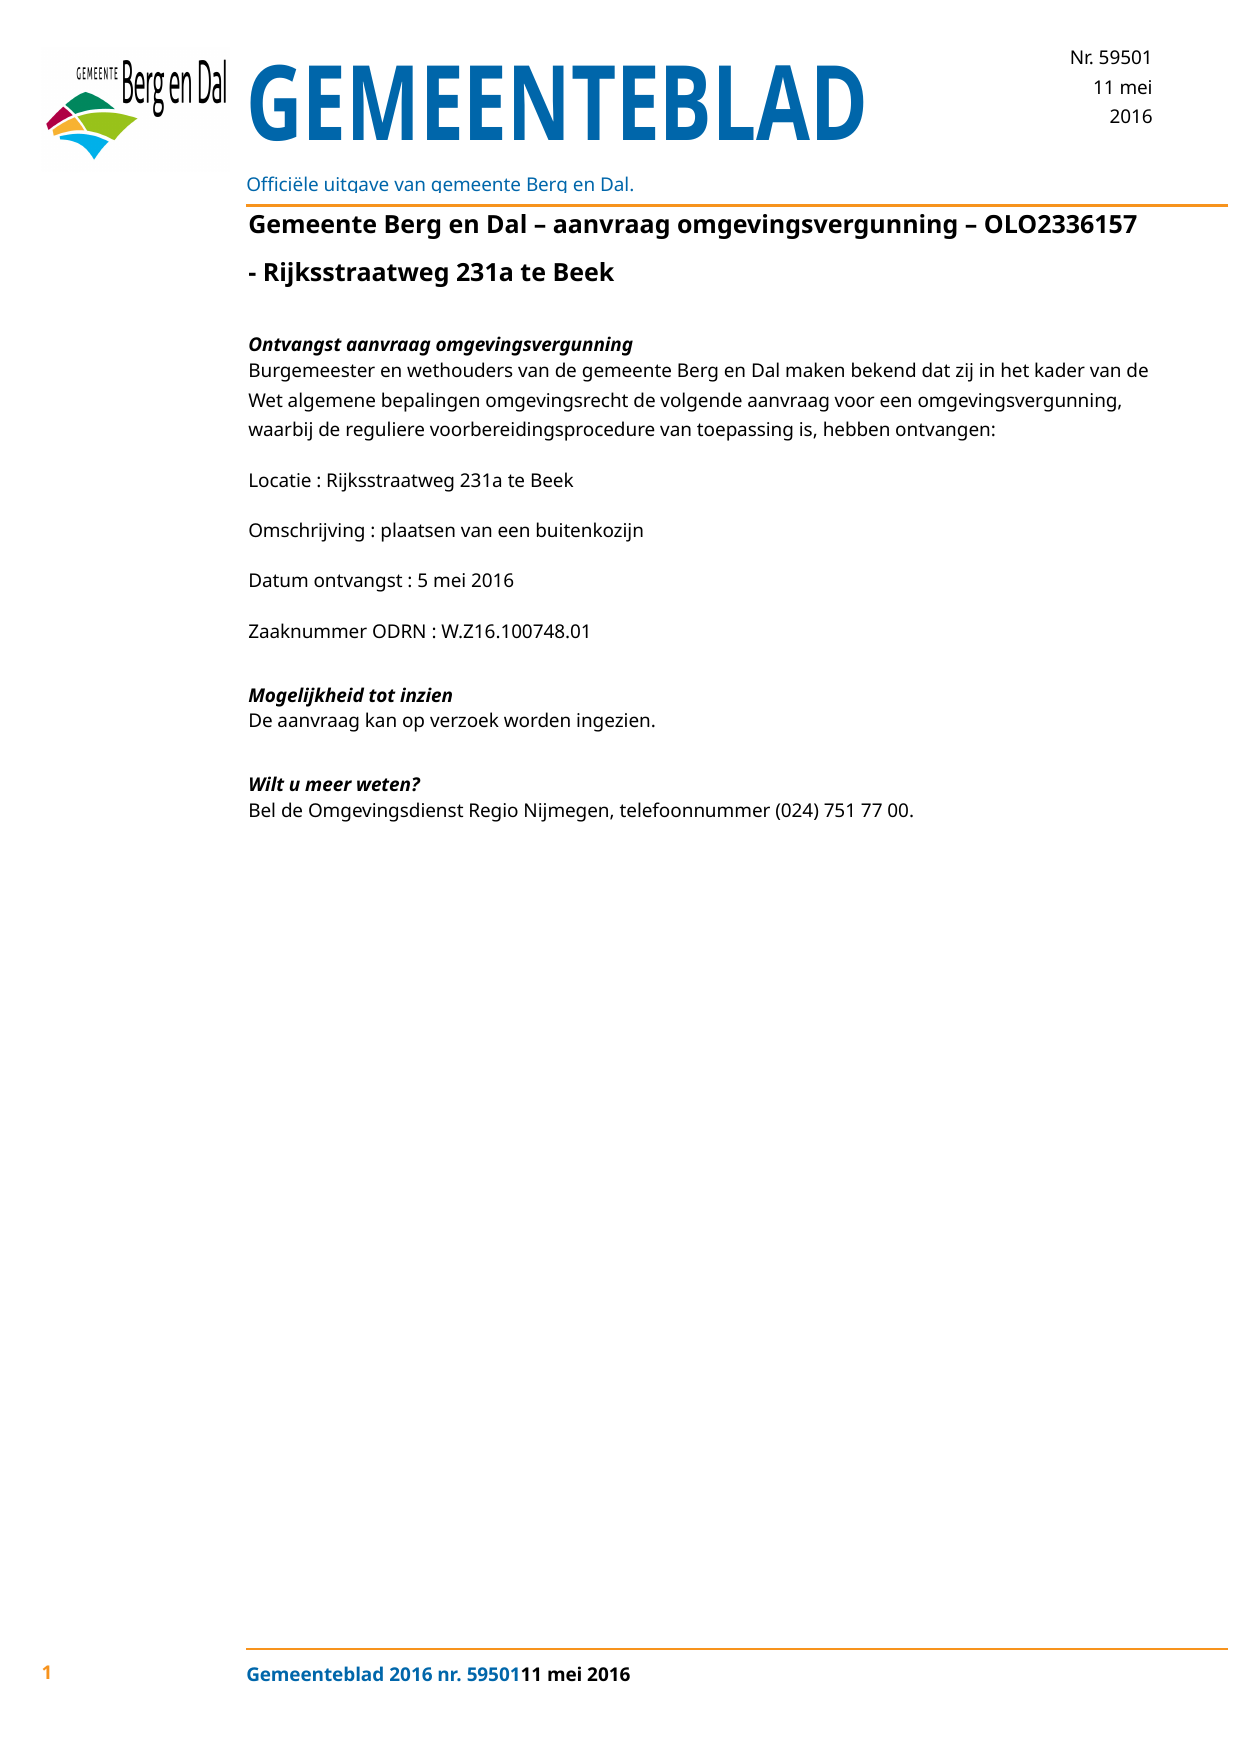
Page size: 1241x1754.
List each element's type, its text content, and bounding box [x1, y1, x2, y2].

text Gemeente Berg en Dal – aanvraag omgevingsvergunning – OLO2336157 - Rijksstraatweg 231a te Beek [248, 207, 1152, 288]
text Datum ontvangst : 5 mei 2016 [248, 568, 1152, 593]
text Ontvangst aanvraag omgevingsvergunning [248, 331, 1152, 357]
text Locatie : Rijksstraatweg 231a te Beek [248, 467, 1152, 492]
text Bel de Omgevingsdienst Regio Nijmegen, telefoonnummer (024) 751 77 00. [248, 797, 1152, 823]
text Zaaknummer ODRN : W.Z16.100748.01 [248, 618, 1152, 644]
text Burgemeester en wethouders van de gemeente Berg en Dal maken bekend dat zij in het kader van de Wet algemene bepalingen omgevingsrecht de volgende aanvraag voor een omgevingsvergunning, waarbij de reguliere voorbereidingsprocedure van toepassing is, hebben ontvangen: [248, 357, 1152, 442]
text De aanvraag kan op verzoek worden ingezien. [248, 708, 1152, 733]
text Wilt u meer weten? [248, 772, 1152, 797]
text Omschrijving : plaatsen van een buitenkozijn [248, 517, 1152, 543]
picture [41, 47, 231, 172]
text Mogelijkheid tot inzien [248, 682, 1152, 708]
